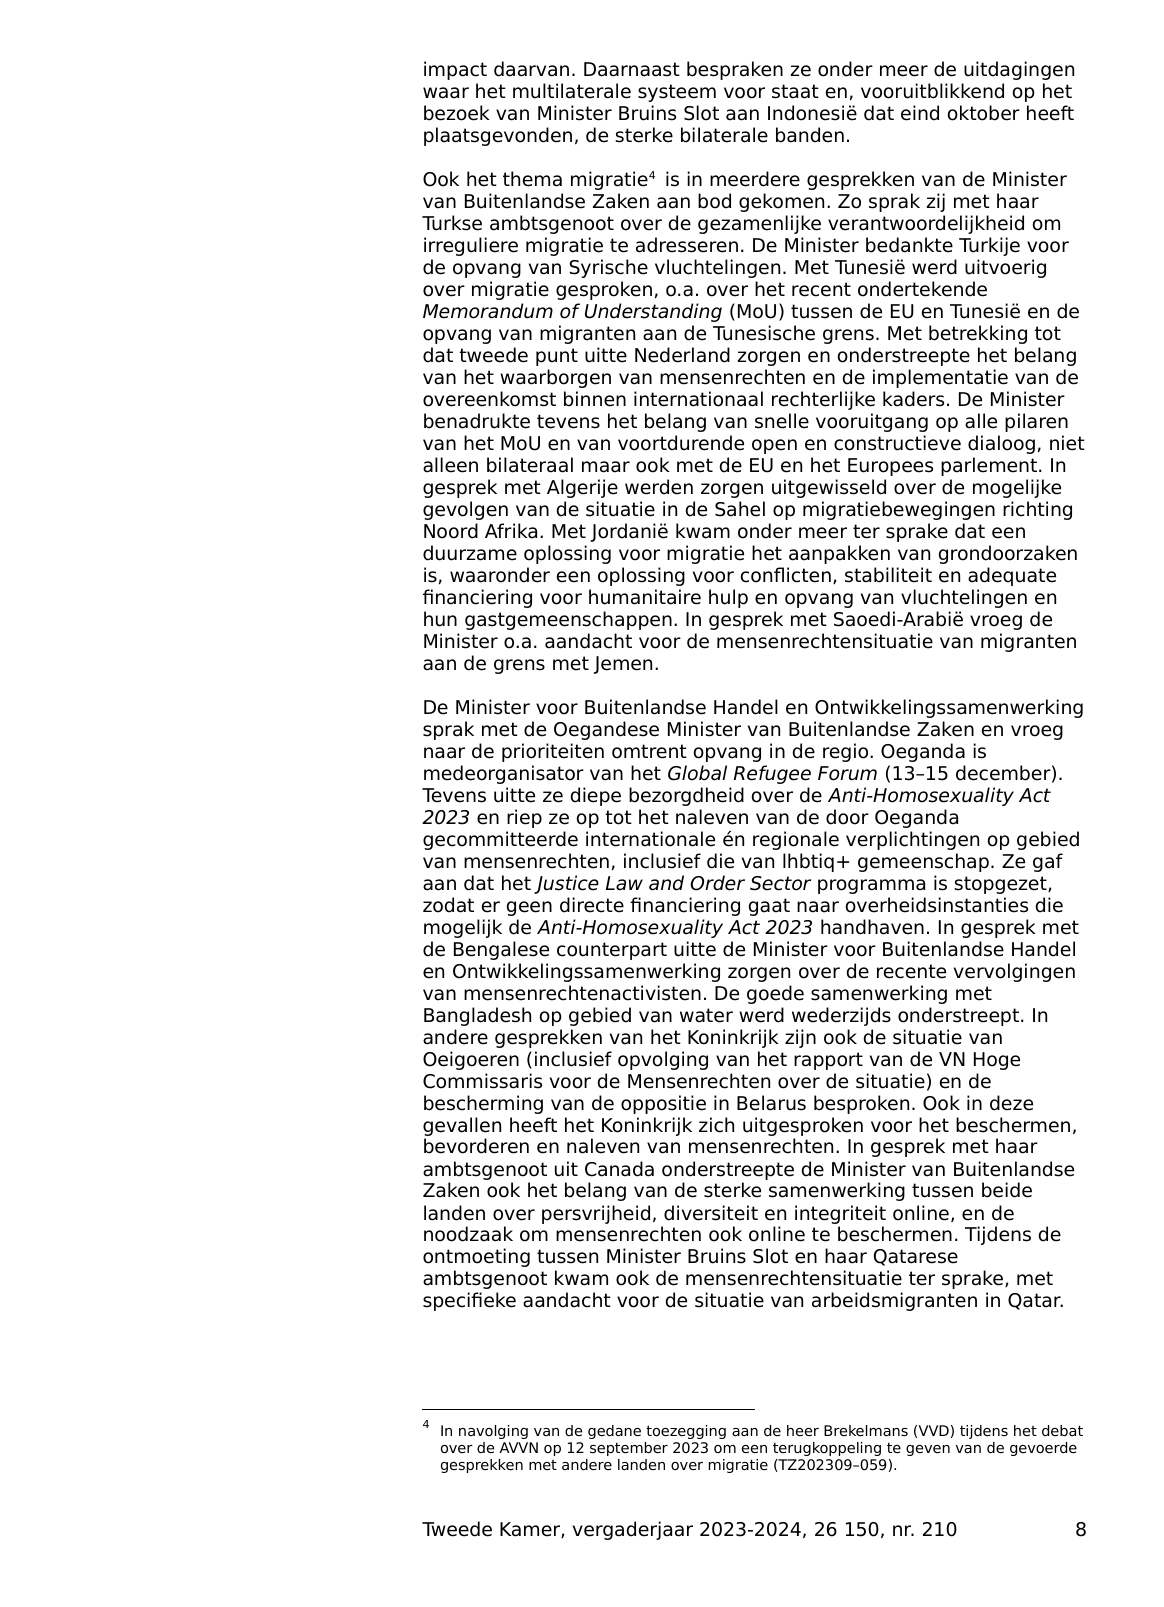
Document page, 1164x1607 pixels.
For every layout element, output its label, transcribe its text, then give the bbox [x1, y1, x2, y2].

text Ook het thema migratie is in meerdere gesprekken van de Minister van Buitenlandse Zaken aan bod gekomen. Zo sprak zij met haar Turkse ambtsgenoot over de gezamenlijke verantwoordelijkheid om irreguliere migratie te adresseren. De Minister bedankte Turkije voor de opvang van Syrische vluchtelingen. Met Tunesië werd uitvoerig over migratie gesproken, o.a. over het recent ondertekende Memorandum of Understanding (MoU) tussen de EU en Tunesië en de opvang van migranten aan de Tunesische grens. Met betrekking tot dat tweede punt uitte Nederland zorgen en onderstreepte het belang van het waarborgen van mensenrechten en de implementatie van de overeenkomst binnen internationaal rechterlijke kaders. De Minister benadrukte tevens het belang van snelle vooruitgang op alle pilaren van het MoU en van voortdurende open en constructieve dialoog, niet alleen bilateraal maar ook met de EU en het Europees parlement. In gesprek met Algerije werden zorgen uitgewisseld over de mogelijke gevolgen van de situatie in de Sahel op migratiebewegingen richting Noord Afrika. Met Jordanië kwam onder meer ter sprake dat een duurzame oplossing voor migratie het aanpakken van grondoorzaken is, waaronder een oplossing voor conflicten, stabiliteit en adequate financiering voor humanitaire hulp en opvang van vluchtelingen en hun gastgemeenschappen. In gesprek met Saoedi-Arabië vroeg de Minister o.a. aandacht voor de mensenrechtensituatie van migranten aan de grens met Jemen. [422, 169, 1087, 675]
text In navolging van de gedane toezegging aan de heer Brekelmans (VVD) tijdens het debat over de AVVN op 12 september 2023 om een terugkoppeling te geven van de gevoerde gesprekken met andere landen over migratie (TZ202309–059). [422, 1418, 1087, 1474]
text De Minister voor Buitenlandse Handel en Ontwikkelingssamenwerking sprak met de Oegandese Minister van Buitenlandse Zaken en vroeg naar de prioriteiten omtrent opvang in de regio. Oeganda is medeorganisator van het Global Refugee Forum (13–15 december). Tevens uitte ze diepe bezorgdheid over de Anti-Homosexuality Act 2023 en riep ze op tot het naleven van de door Oeganda gecommitteerde internationale én regionale verplichtingen op gebied van mensenrechten, inclusief die van lhbtiq+ gemeenschap. Ze gaf aan dat het Justice Law and Order Sector programma is stopgezet, zodat er geen directe financiering gaat naar overheidsinstanties die mogelijk de Anti-Homosexuality Act 2023 handhaven. In gesprek met de Bengalese counterpart uitte de Minister voor Buitenlandse Handel en Ontwikkelingssamenwerking zorgen over de recente vervolgingen van mensenrechtenactivisten. De goede samenwerking met Bangladesh op gebied van water werd wederzijds onderstreept. In andere gesprekken van het Koninkrijk zijn ook de situatie van Oeigoeren (inclusief opvolging van het rapport van de VN Hoge Commissaris voor de Mensenrechten over de situatie) en de bescherming van de oppositie in Belarus besproken. Ook in deze gevallen heeft het Koninkrijk zich uitgesproken voor het beschermen, bevorderen en naleven van mensenrechten. In gesprek met haar ambtsgenoot uit Canada onderstreepte de Minister van Buitenlandse Zaken ook het belang van de sterke samenwerking tussen beide landen over persvrijheid, diversiteit en integriteit online, en de noodzaak om mensenrechten ook online te beschermen. Tijdens de ontmoeting tussen Minister Bruins Slot en haar Qatarese ambtsgenoot kwam ook de mensenrechtensituatie ter sprake, met specifieke aandacht voor de situatie van arbeidsmigranten in Qatar. [422, 697, 1087, 1312]
text impact daarvan. Daarnaast bespraken ze onder meer de uitdagingen waar het multilaterale systeem voor staat en, vooruitblikkend op het bezoek van Minister Bruins Slot aan Indonesië dat eind oktober heeft plaatsgevonden, de sterke bilaterale banden. [422, 59, 1087, 147]
